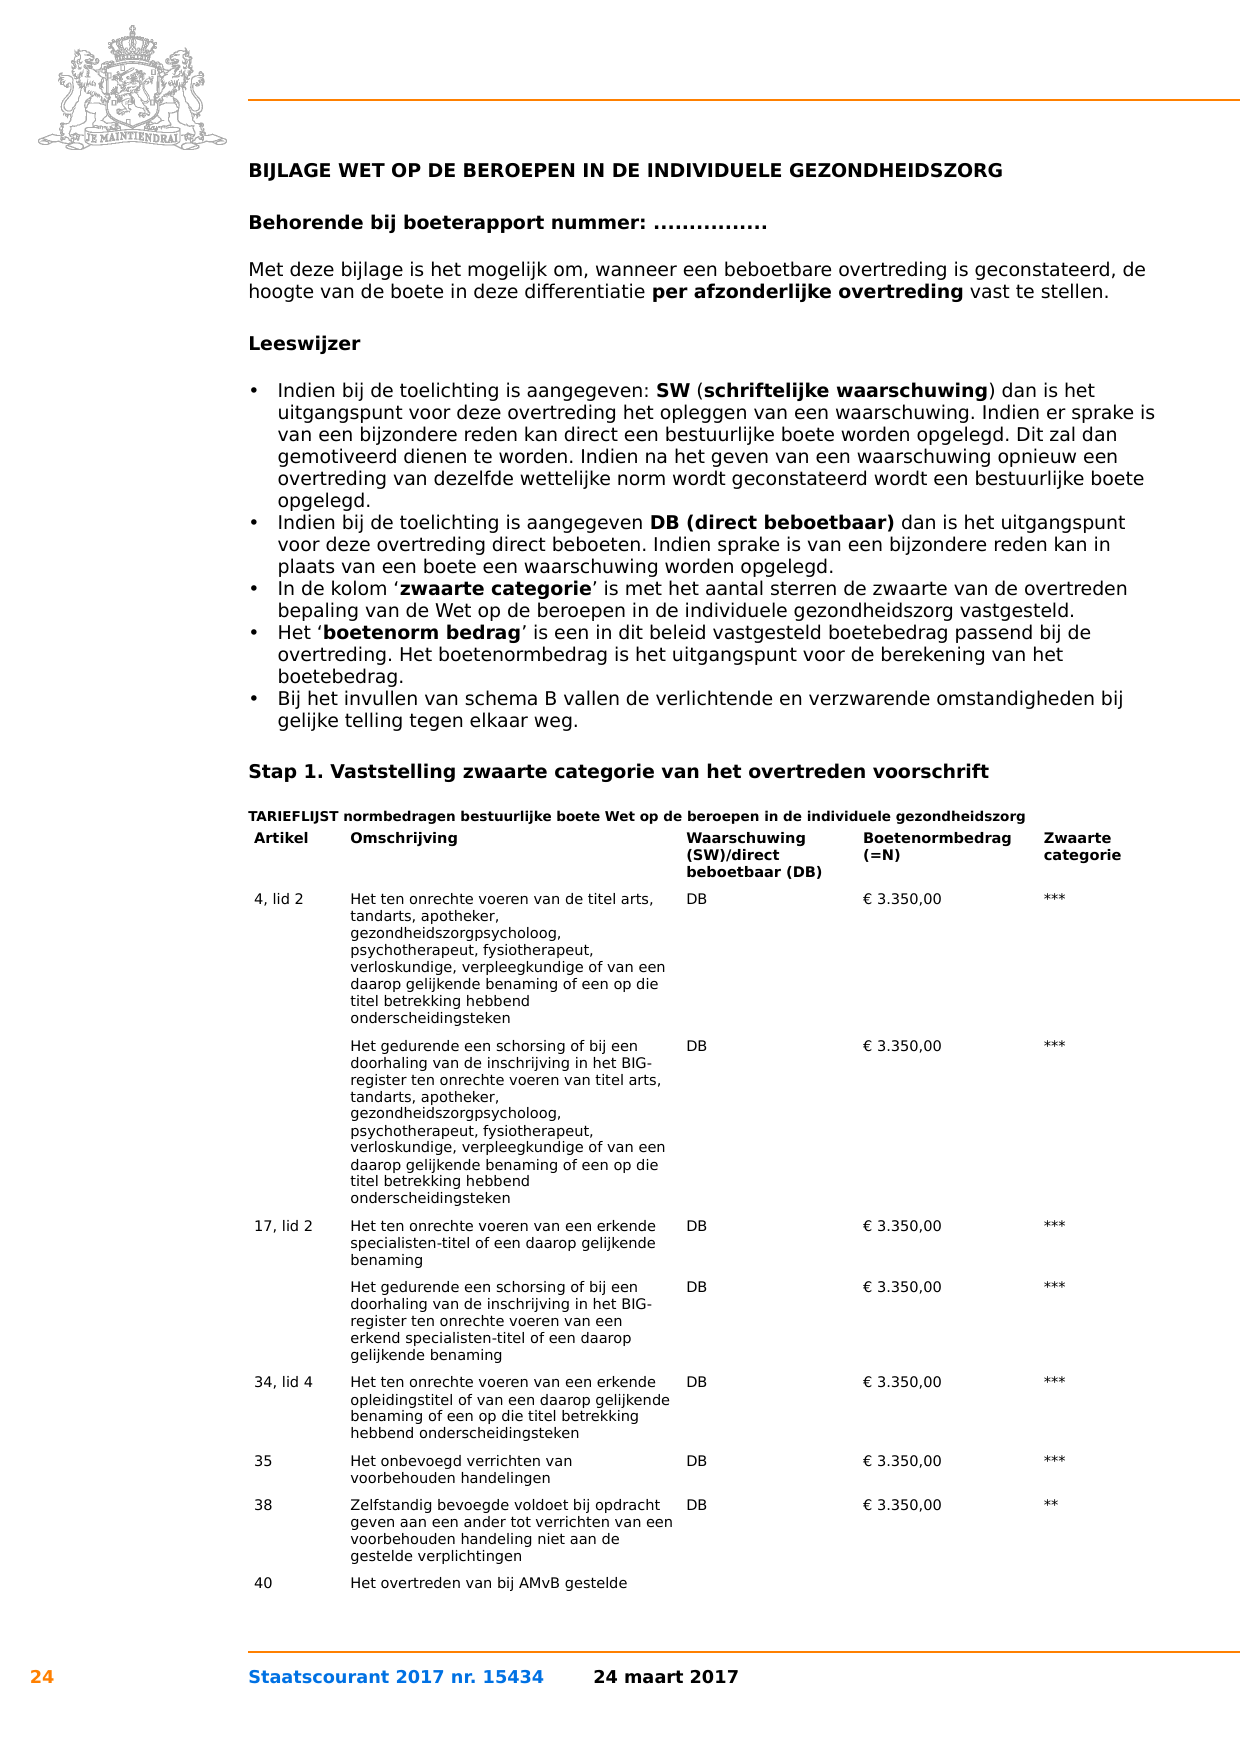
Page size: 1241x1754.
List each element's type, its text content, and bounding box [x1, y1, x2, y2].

table_cell *** [1038, 1370, 1163, 1447]
table_header TARIEFLIJST normbedragen bestuurlijke boete Wet op de beroepen in de individuele gezondheidszorg [248, 809, 1163, 824]
table_cell € 3.350,00 [857, 1033, 1037, 1212]
table_cell Zwaarte categorie [1038, 825, 1163, 886]
table_cell DB [681, 1213, 856, 1273]
table_cell DB [681, 1370, 856, 1447]
text • Indien bij de toelichting is aangegeven: SW (schriftelijke waarschuwing) dan is het uitgangspunt voor deze overtreding het opleggen van een waarschuwing. Indien er sprake is van een bijzondere reden kan direct een bestuurlijke boete worden opgelegd. Dit zal dan gemotiveerd dienen te worden. Indien na het geven van een waarschuwing opnieuw een overtreding van dezelfde wettelijke norm wordt geconstateerd wordt een bestuurlijke boete opgelegd. [248, 380, 1163, 512]
table_cell [681, 1571, 856, 1597]
table_cell ** [1038, 1493, 1163, 1570]
table_cell 35 [249, 1448, 344, 1491]
table_cell 17, lid 2 [249, 1213, 344, 1369]
table_cell Het ten onrechte voeren van een erkende specialisten-titel of een daarop gelijkende benaming [345, 1213, 680, 1273]
table_cell € 3.350,00 [857, 1274, 1037, 1369]
table_cell 4, lid 2 [249, 887, 344, 1212]
text • Bij het invullen van schema B vallen de verlichtende en verzwarende omstandigheden bij gelijke telling tegen elkaar weg. [248, 687, 1163, 731]
table_cell DB [681, 887, 856, 1032]
text • Indien bij de toelichting is aangegeven DB (direct beboetbaar) dan is het uitgangspunt voor deze overtreding direct beboeten. Indien sprake is van een bijzondere reden kan in plaats van een boete een waarschuwing worden opgelegd. [248, 512, 1163, 578]
table_cell Zelfstandig bevoegde voldoet bij opdracht geven aan een ander tot verrichten van een voorbehouden handeling niet aan de gestelde verplichtingen [345, 1493, 680, 1570]
table_cell € 3.350,00 [857, 1448, 1037, 1491]
table_cell Boetenormbedrag (=N) [857, 825, 1037, 886]
subtitle Stap 1. Vaststelling zwaarte categorie van het overtreden voorschrift [248, 761, 1163, 783]
table_cell DB [681, 1448, 856, 1491]
subtitle Behorende bij boeterapport nummer: ................ [248, 212, 1163, 234]
table_cell *** [1038, 887, 1163, 1032]
table_cell DB [681, 1033, 856, 1212]
text Met deze bijlage is het mogelijk om, wanneer een beboetbare overtreding is geconstateerd, de hoogte van de boete in deze differentiatie per afzonderlijke overtreding vast te stellen. [248, 259, 1163, 303]
table_cell *** [1038, 1448, 1163, 1491]
table_cell *** [1038, 1274, 1163, 1369]
table_cell Het gedurende een schorsing of bij een doorhaling van de inschrijving in het BIG-register ten onrechte voeren van een erkend specialisten-titel of een daarop gelijkende benaming [345, 1274, 680, 1369]
text • Het ‘boetenorm bedrag’ is een in dit beleid vastgesteld boetebedrag passend bij de overtreding. Het boetenormbedrag is het uitgangspunt voor de berekening van het boetebedrag. [248, 622, 1163, 687]
table_cell € 3.350,00 [857, 1493, 1037, 1570]
picture [38, 25, 227, 150]
table_cell DB [681, 1493, 856, 1570]
table_cell 40 [249, 1571, 344, 1597]
table_cell Het ten onrechte voeren van de titel arts, tandarts, apotheker, gezondheidszorgpsycholoog, psychotherapeut, fysiotherapeut, verloskundige, verpleegkundige of van een daarop gelijkende benaming of een op die titel betrekking hebbend onderscheidingsteken [345, 887, 680, 1032]
table_cell Het gedurende een schorsing of bij een doorhaling van de inschrijving in het BIG-register ten onrechte voeren van titel arts, tandarts, apotheker, gezondheidszorgpsycholoog, psychotherapeut, fysiotherapeut, verloskundige, verpleegkundige of van een daarop gelijkende benaming of een op die titel betrekking hebbend onderscheidingsteken [345, 1033, 680, 1212]
table_cell *** [1038, 1033, 1163, 1212]
text • In de kolom ‘zwaarte categorie’ is met het aantal sterren de zwaarte van de overtreden bepaling van de Wet op de beroepen in de individuele gezondheidszorg vastgesteld. [248, 578, 1163, 622]
table_cell Het onbevoegd verrichten van voorbehouden handelingen [345, 1448, 680, 1491]
table_cell Waarschuwing (SW)/direct beboetbaar (DB) [681, 825, 856, 886]
table_cell € 3.350,00 [857, 887, 1037, 1032]
table_cell DB [681, 1274, 856, 1369]
table_cell Artikel [249, 825, 344, 886]
subtitle BIJLAGE WET OP DE BEROEPEN IN DE INDIVIDUELE GEZONDHEIDSZORG [248, 160, 1163, 182]
table_cell € 3.350,00 [857, 1213, 1037, 1273]
table_cell Omschrijving [345, 825, 680, 886]
table_cell *** [1038, 1213, 1163, 1273]
table_cell 34, lid 4 [249, 1370, 344, 1447]
table_cell 38 [249, 1493, 344, 1570]
table_cell Het overtreden van bij AMvB gestelde [345, 1571, 680, 1597]
table_cell Het ten onrechte voeren van een erkende opleidingstitel of van een daarop gelijkende benaming of een op die titel betrekking hebbend onderscheidingsteken [345, 1370, 680, 1447]
table_cell [1038, 1571, 1163, 1597]
table_cell [857, 1571, 1037, 1597]
subtitle Leeswijzer [248, 333, 1163, 355]
table_cell € 3.350,00 [857, 1370, 1037, 1447]
